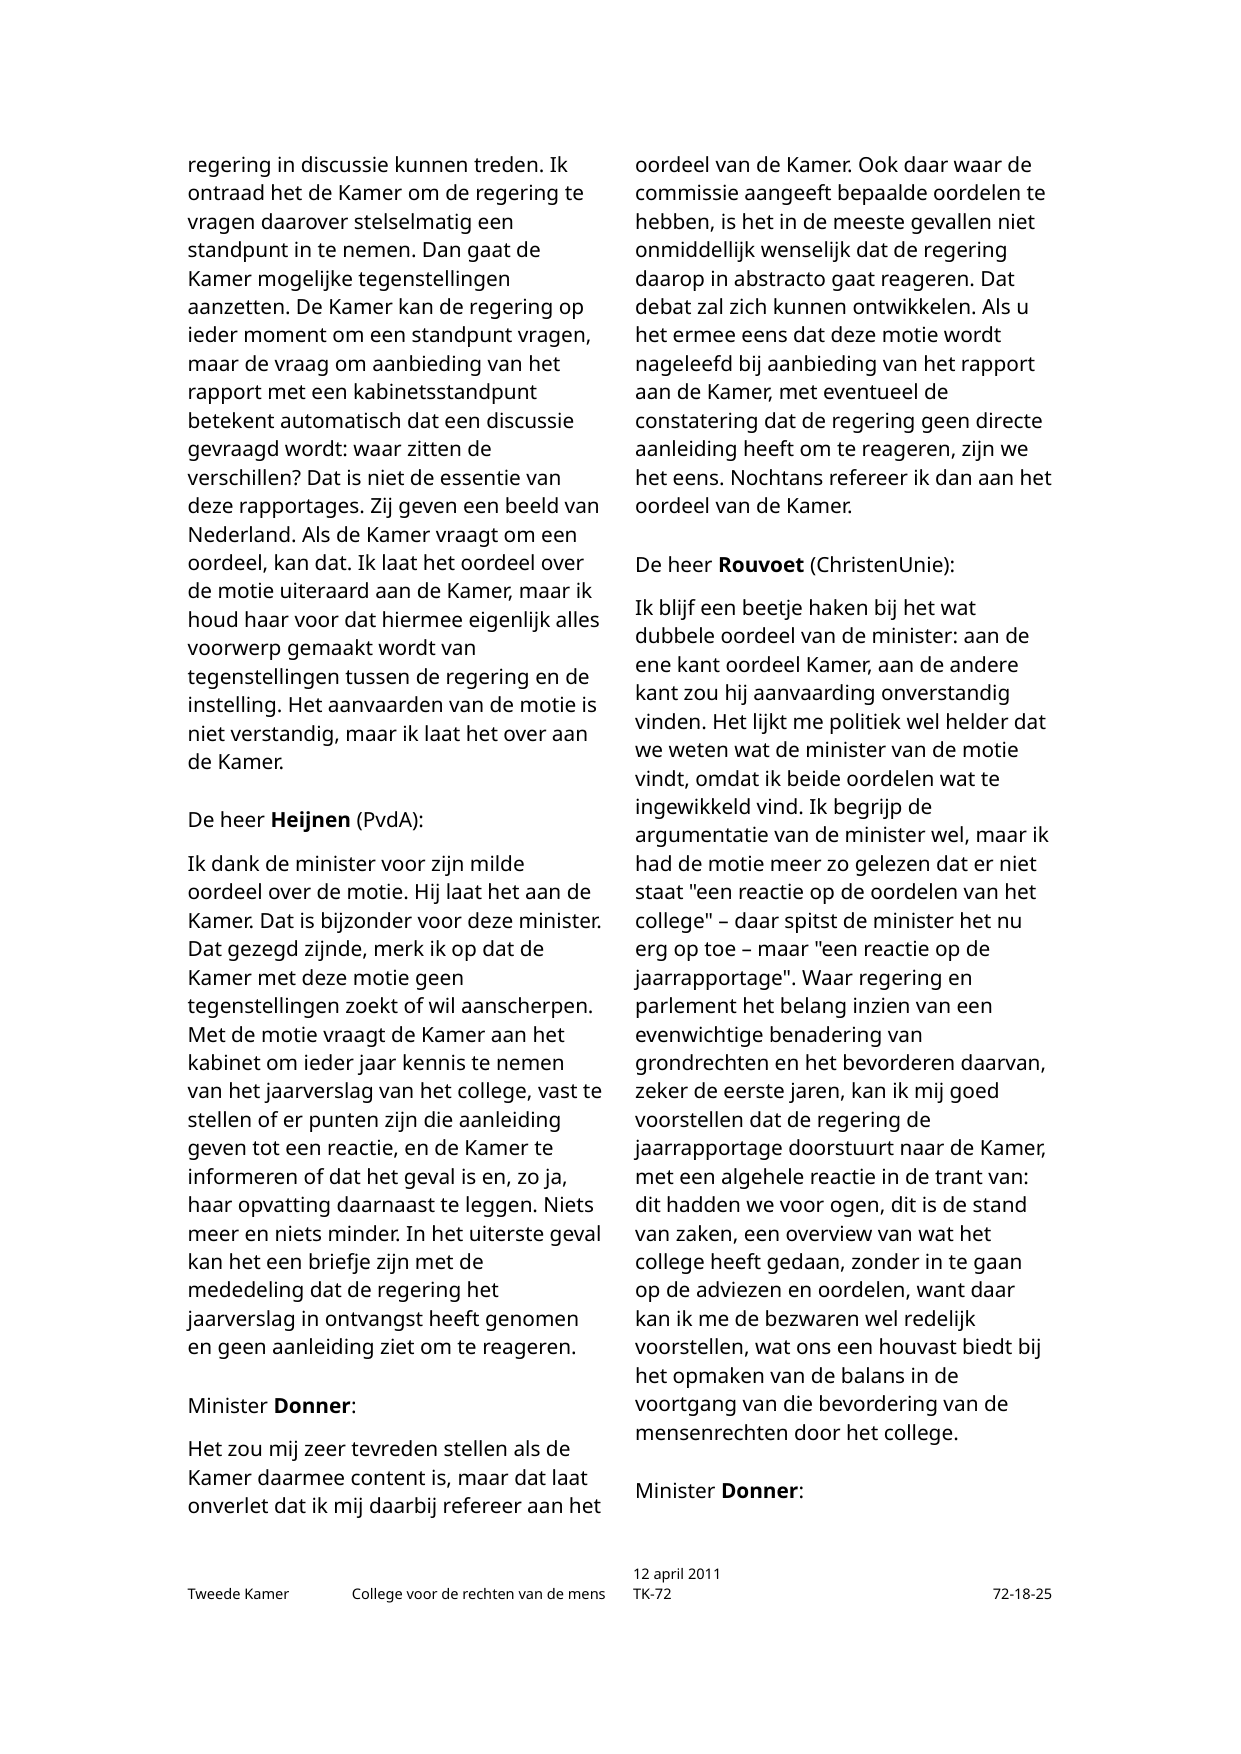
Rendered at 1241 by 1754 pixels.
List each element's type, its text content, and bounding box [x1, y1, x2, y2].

text De heer Rouvoet (ChristenUnie): [635, 550, 1053, 578]
text Ik blijf een beetje haken bij het wat dubbele oordeel van de minister: aan de ene kant oordeel Kamer, aan de andere kant zou hij aanvaarding onverstandig vinden. Het lijkt me politiek wel helder dat we weten wat de minister van de motie vindt, omdat ik beide oordelen wat te ingewikkeld vind. Ik begrijp de argumentatie van de minister wel, maar ik had de motie meer zo gelezen dat er niet staat "een reactie op de oordelen van het college" – daar spitst de minister het nu erg op toe – maar "een reactie op de jaarrapportage". Waar regering en parlement het belang inzien van een evenwichtige benadering van grondrechten en het bevorderen daarvan, zeker de eerste jaren, kan ik mij goed voorstellen dat de regering de jaarrapportage doorstuurt naar de Kamer, met een algehele reactie in de trant van: dit hadden we voor ogen, dit is de stand van zaken, een overview van wat het college heeft gedaan, zonder in te gaan op de adviezen en oordelen, want daar kan ik me de bezwaren wel redelijk voorstellen, wat ons een houvast biedt bij het opmaken van de balans in de voortgang van die bevordering van de mensenrechten door het college. [635, 593, 1053, 1446]
text Ik dank de minister voor zijn milde oordeel over de motie. Hij laat het aan de Kamer. Dat is bijzonder voor deze minister. Dat gezegd zijnde, merk ik op dat de Kamer met deze motie geen tegenstellingen zoekt of wil aanscherpen. Met de motie vraagt de Kamer aan het kabinet om ieder jaar kennis te nemen van het jaarverslag van het college, vast te stellen of er punten zijn die aanleiding geven tot een reactie, en de Kamer te informeren of dat het geval is en, zo ja, haar opvatting daarnaast te leggen. Niets meer en niets minder. In het uiterste geval kan het een briefje zijn met de mededeling dat de regering het jaarverslag in ontvangst heeft genomen en geen aanleiding ziet om te reageren. [187, 849, 605, 1361]
text De heer Heijnen (PvdA): [187, 806, 605, 834]
text Minister Donner: [635, 1476, 1053, 1505]
text oordeel van de Kamer. Ook daar waar de commissie aangeeft bepaalde oordelen te hebben, is het in de meeste gevallen niet onmiddellijk wenselijk dat de regering daarop in abstracto gaat reageren. Dat debat zal zich kunnen ontwikkelen. Als u het ermee eens dat deze motie wordt nageleefd bij aanbieding van het rapport aan de Kamer, met eventueel de constatering dat de regering geen directe aanleiding heeft om te reageren, zijn we het eens. Nochtans refereer ik dan aan het oordeel van de Kamer. [635, 150, 1053, 520]
text Het zou mij zeer tevreden stellen als de Kamer daarmee content is, maar dat laat onverlet dat ik mij daarbij refereer aan het [187, 1434, 605, 1520]
text regering in discussie kunnen treden. Ik ontraad het de Kamer om de regering te vragen daarover stelselmatig een standpunt in te nemen. Dan gaat de Kamer mogelijke tegenstellingen aanzetten. De Kamer kan de regering op ieder moment om een standpunt vragen, maar de vraag om aanbieding van het rapport met een kabinetsstandpunt betekent automatisch dat een discussie gevraagd wordt: waar zitten de verschillen? Dat is niet de essentie van deze rapportages. Zij geven een beeld van Nederland. Als de Kamer vraagt om een oordeel, kan dat. Ik laat het oordeel over de motie uiteraard aan de Kamer, maar ik houd haar voor dat hiermee eigenlijk alles voorwerp gemaakt wordt van tegenstellingen tussen de regering en de instelling. Het aanvaarden van de motie is niet verstandig, maar ik laat het over aan de Kamer. [187, 150, 605, 776]
text Minister Donner: [187, 1391, 605, 1419]
